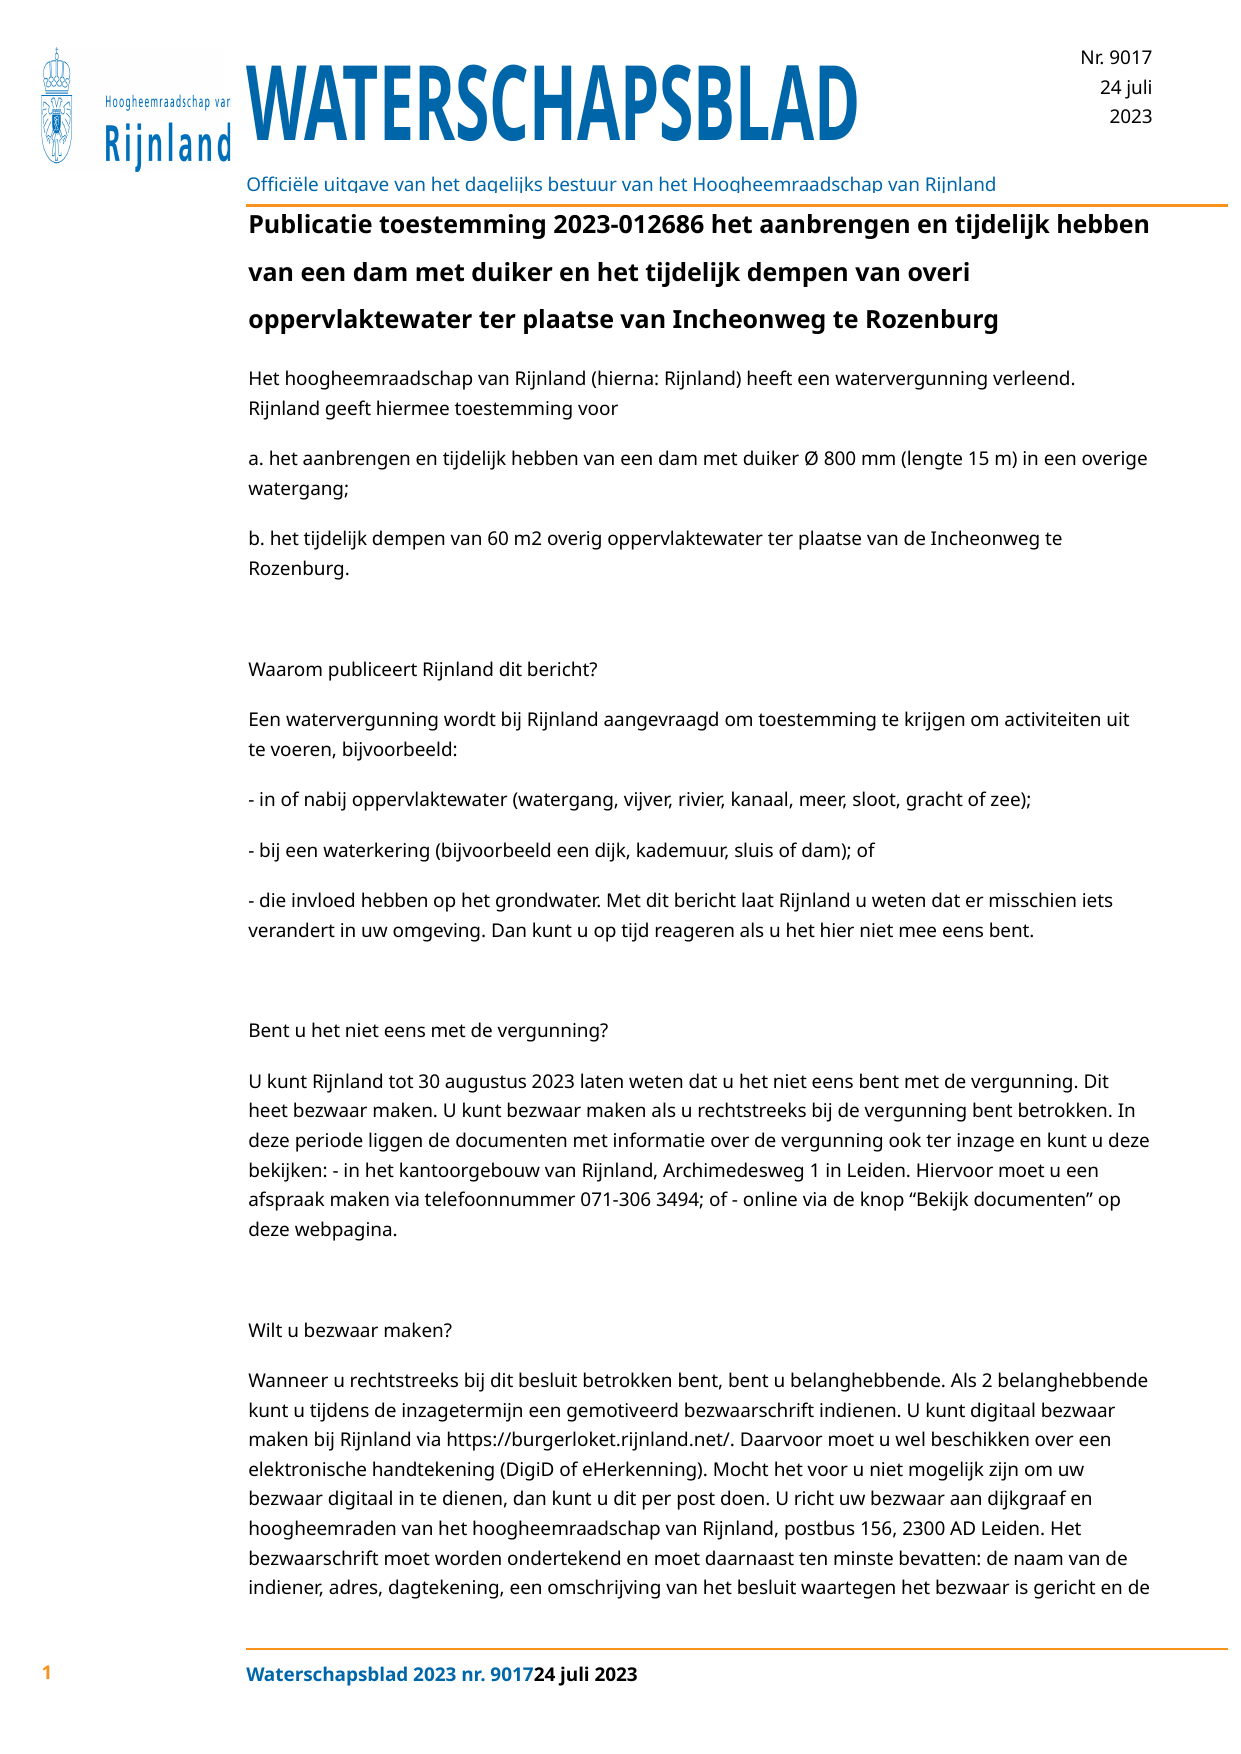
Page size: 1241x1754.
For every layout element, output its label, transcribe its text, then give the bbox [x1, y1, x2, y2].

picture [41, 47, 231, 172]
text a. het aanbrengen en tijdelijk hebben van een dam met duiker Ø 800 mm (lengte 15 m) in een overige watergang; [248, 446, 1152, 501]
text Het hoogheemraadschap van Rijnland (hierna: Rijnland) heeft een watervergunning verleend. Rijnland geeft hiermee toestemming voor [248, 366, 1152, 421]
text Wanneer u rechtstreeks bij dit besluit betrokken bent, bent u belanghebbende. Als 2 belanghebbende kunt u tijdens de inzagetermijn een gemotiveerd bezwaarschrift indienen. U kunt digitaal bezwaar maken bij Rijnland via https://burgerloket.rijnland.net/. Daarvoor moet u wel beschikken over een elektronische handtekening (DigiD of eHerkenning). Mocht het voor u niet mogelijk zijn om uw bezwaar digitaal in te dienen, dan kunt u dit per post doen. U richt uw bezwaar aan dijkgraaf en hoogheemraden van het hoogheemraadschap van Rijnland, postbus 156, 2300 AD Leiden. Het bezwaarschrift moet worden ondertekend en moet daarnaast ten minste bevatten: de naam van de indiener, adres, dagtekening, een omschrijving van het besluit waartegen het bezwaar is gericht en de [248, 1367, 1152, 1600]
text U kunt Rijnland tot 30 augustus 2023 laten weten dat u het niet eens bent met de vergunning. Dit heet bezwaar maken. U kunt bezwaar maken als u rechtstreeks bij de vergunning bent betrokken. In deze periode liggen de documenten met informatie over de vergunning ook ter inzage en kunt u deze bekijken: - in het kantoorgebouw van Rijnland, Archimedesweg 1 in Leiden. Hiervoor moet u een afspraak maken via telefoonnummer 071-306 3494; of - online via de knop “Bekijk documenten” op deze webpagina. [248, 1068, 1152, 1242]
text - die invloed hebben op het grondwater. Met dit bericht laat Rijnland u weten dat er misschien iets verandert in uw omgeving. Dan kunt u op tijd reageren als u het hier niet mee eens bent. [248, 887, 1152, 942]
text b. het tijdelijk dempen van 60 m2 overig oppervlaktewater ter plaatse van de Incheonweg te Rozenburg. [248, 526, 1152, 581]
text Waarom publiceert Rijnland dit bericht? [248, 656, 1152, 682]
text - in of nabij oppervlaktewater (watergang, vijver, rivier, kanaal, meer, sloot, gracht of zee); [248, 786, 1152, 812]
text Een watervergunning wordt bij Rijnland aangevraagd om toestemming te krijgen om activiteiten uit te voeren, bijvoorbeeld: [248, 706, 1152, 762]
text Publicatie toestemming 2023-012686 het aanbrengen en tijdelijk hebben van een dam met duiker en het tijdelijk dempen van overi oppervlaktewater ter plaatse van Incheonweg te Rozenburg [248, 207, 1152, 336]
text Wilt u bezwaar maken? [248, 1317, 1152, 1342]
text Bent u het niet eens met de vergunning? [248, 1018, 1152, 1043]
text - bij een waterkering (bijvoorbeeld een dijk, kademuur, sluis of dam); of [248, 837, 1152, 862]
